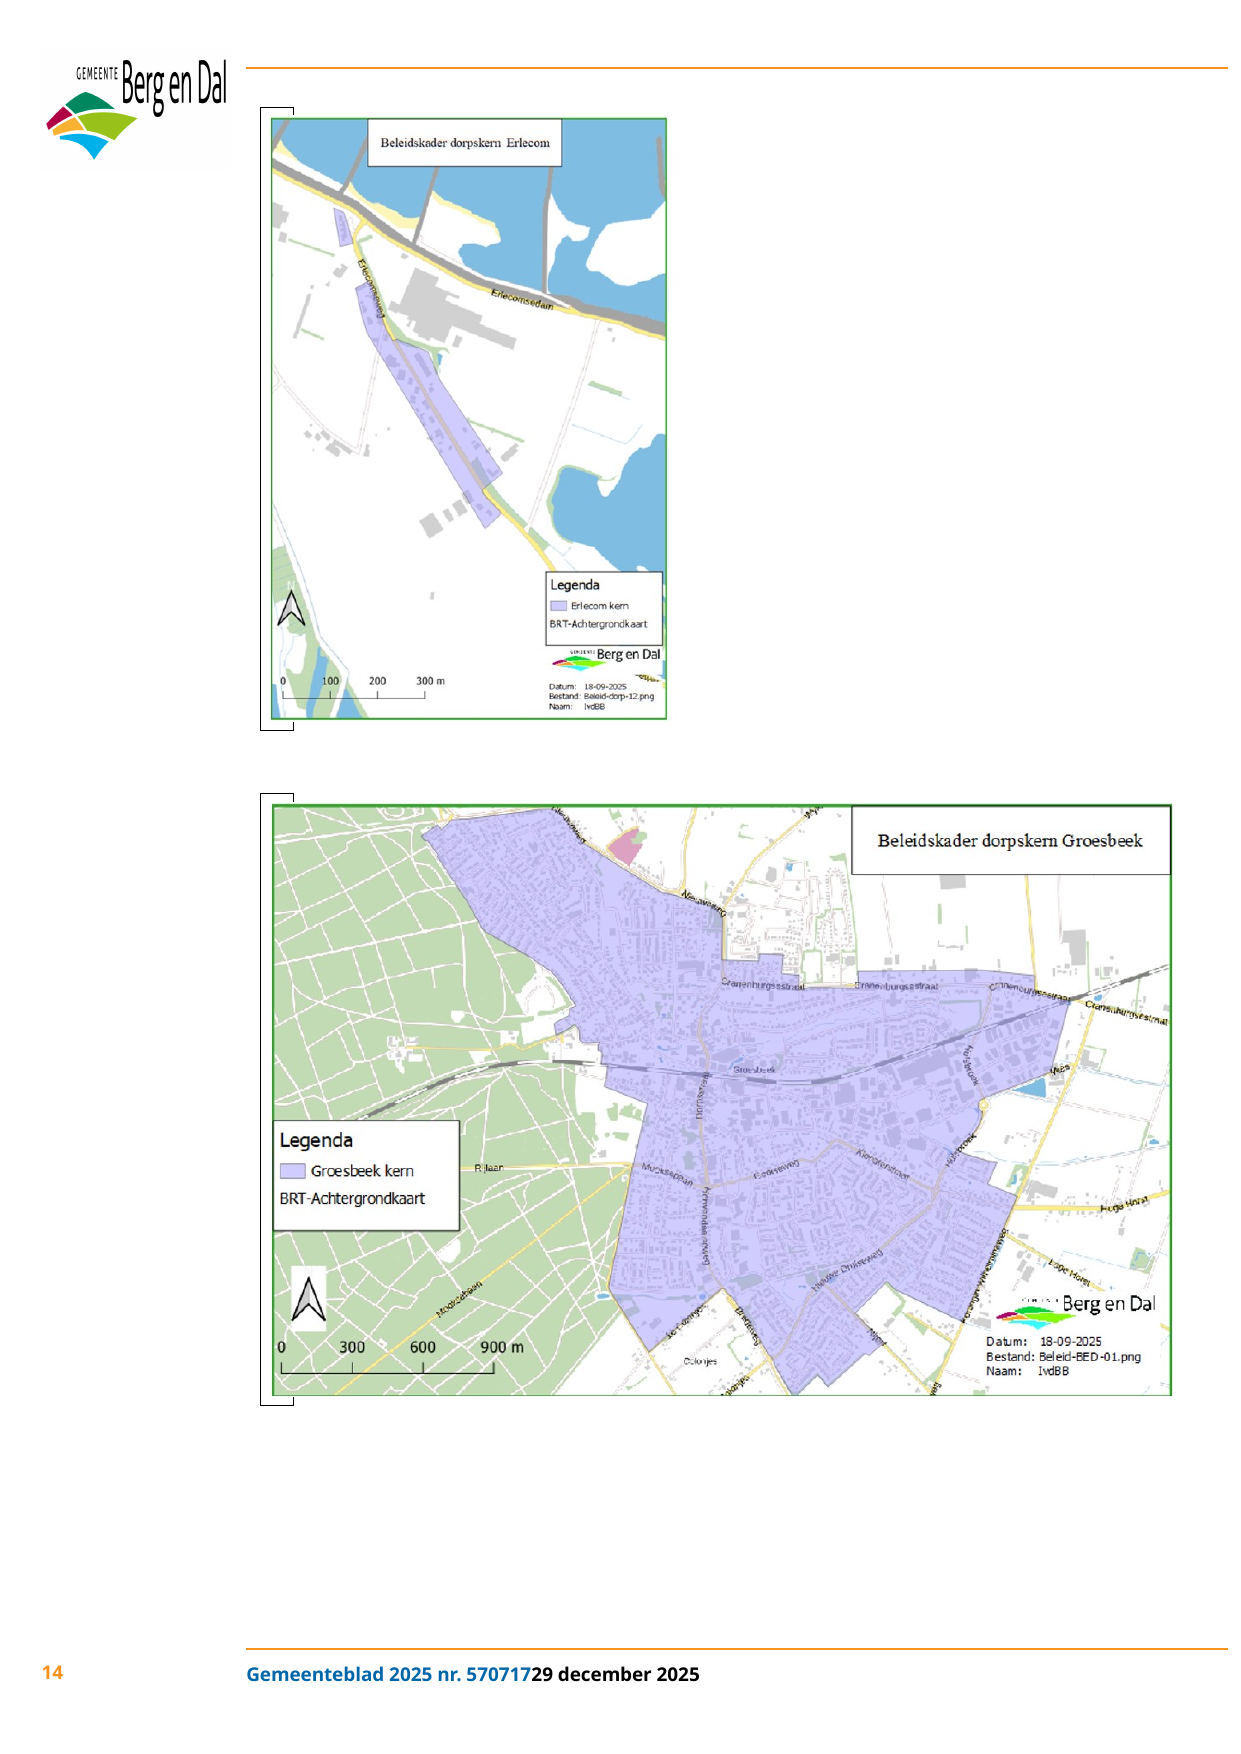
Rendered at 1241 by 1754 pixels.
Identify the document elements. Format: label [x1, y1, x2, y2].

picture [268, 115, 1173, 722]
picture [268, 802, 1173, 1397]
picture [41, 47, 231, 172]
